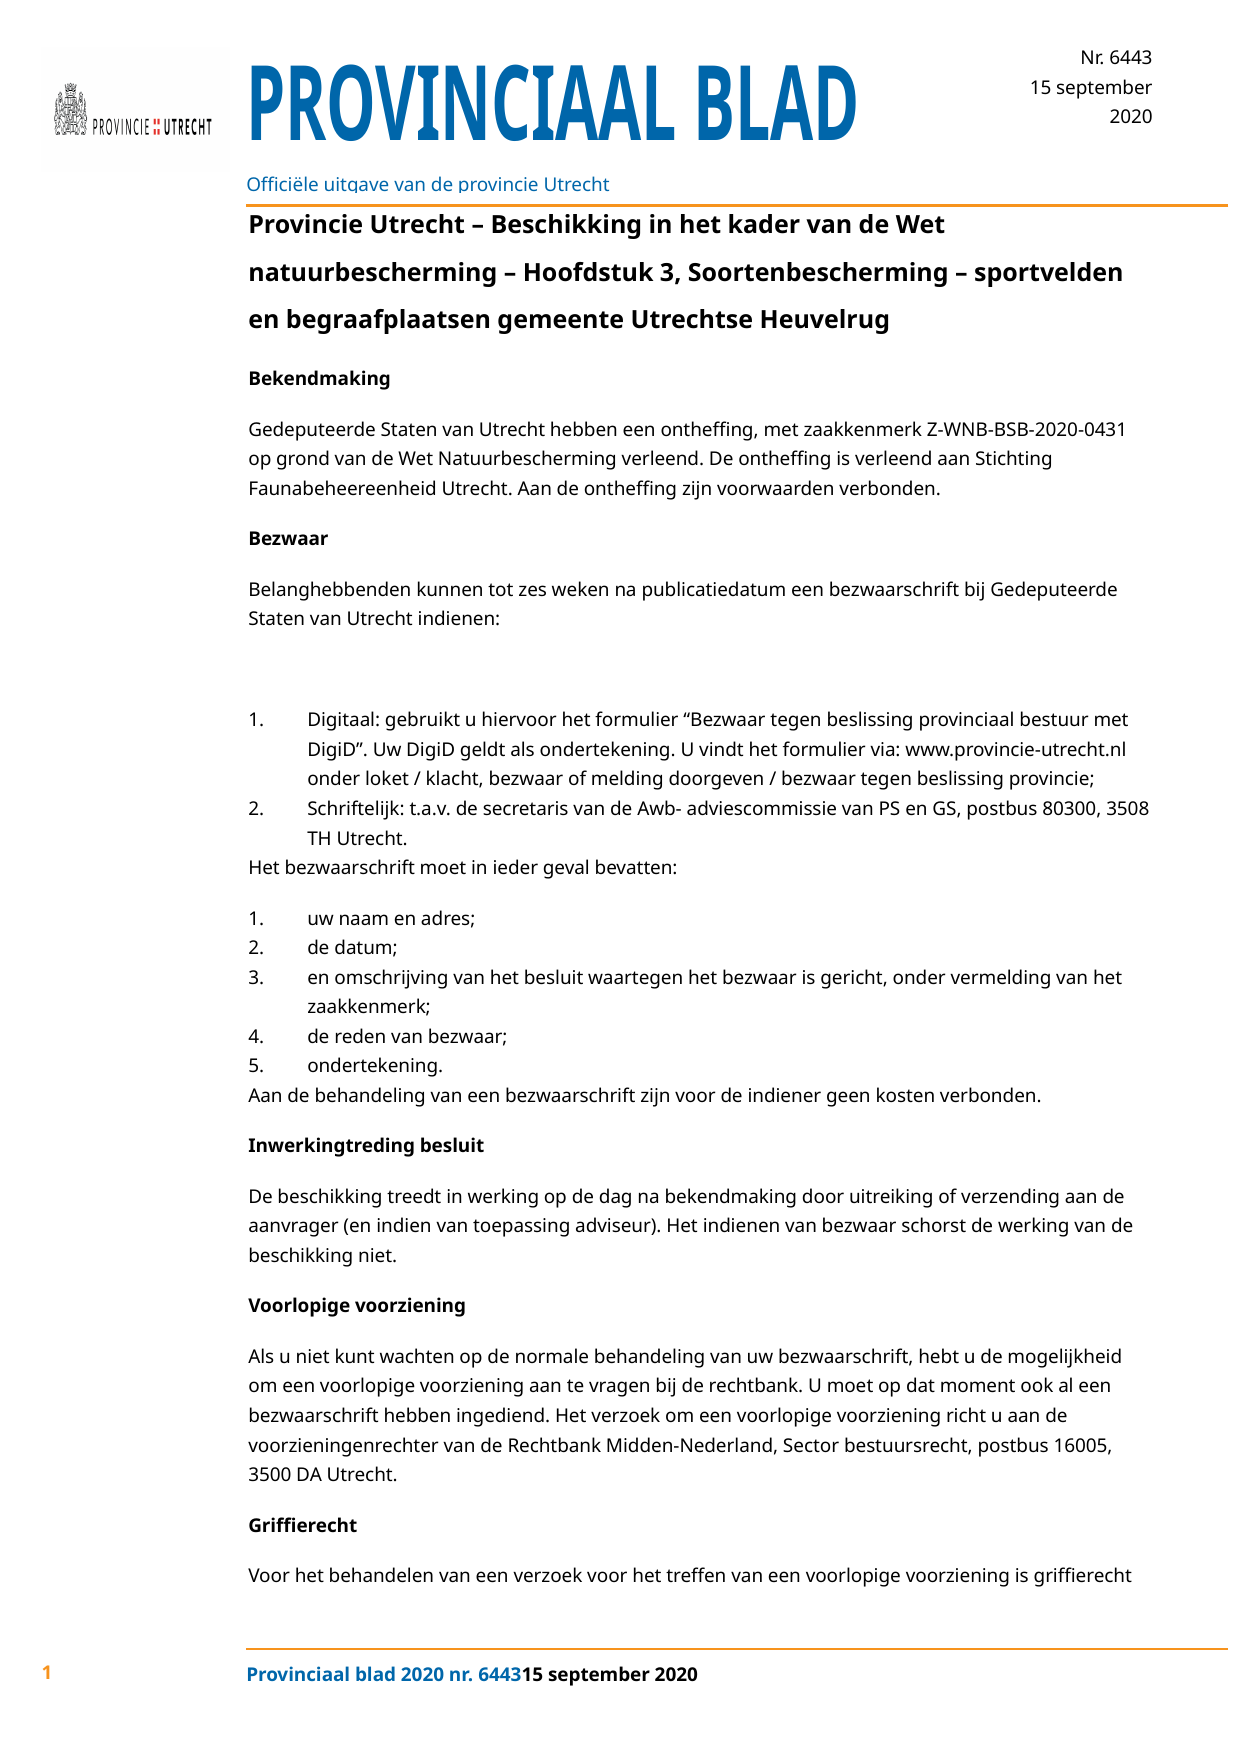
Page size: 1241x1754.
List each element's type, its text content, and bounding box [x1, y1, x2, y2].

text Bekendmaking [248, 366, 1152, 391]
list de reden van bezwaar; [248, 1023, 1152, 1049]
text Het bezwaarschrift moet in ieder geval bevatten: [248, 854, 1152, 880]
text Aan de behandeling van een bezwaarschrift zijn voor de indiener geen kosten verbonden. [248, 1082, 1152, 1108]
list ondertekening. [248, 1053, 1152, 1078]
text Griffierecht [248, 1512, 1152, 1537]
text Inwerkingtreding besluit [248, 1133, 1152, 1158]
text Gedeputeerde Staten van Utrecht hebben een ontheffing, met zaakkenmerk Z-WNB-BSB-2020-0431 op grond van de Wet Natuurbescherming verleend. De ontheffing is verleend aan Stichting Faunabeheereenheid Utrecht. Aan de ontheffing zijn voorwaarden verbonden. [248, 416, 1152, 501]
text Voor het behandelen van een verzoek voor het treffen van een voorlopige voorziening is griffierecht [248, 1562, 1152, 1588]
text Voorlopige voorziening [248, 1293, 1152, 1318]
text Belanghebbenden kunnen tot zes weken na publicatiedatum een bezwaarschrift bij Gedeputeerde Staten van Utrecht indienen: [248, 576, 1152, 631]
list en omschrijving van het besluit waartegen het bezwaar is gericht, onder vermelding van het zaakkenmerk; [248, 964, 1152, 1019]
list Digitaal: gebruikt u hiervoor het formulier “Bezwaar tegen beslissing provinciaal bestuur met DigiD”. Uw DigiD geldt als ondertekening. U vindt het formulier via: www.provincie-utrecht.nl onder loket / klacht, bezwaar of melding doorgeven / bezwaar tegen beslissing provincie; [248, 706, 1152, 791]
text Bezwaar [248, 526, 1152, 551]
list Schriftelijk: t.a.v. de secretaris van de Awb- adviescommissie van PS en GS, postbus 80300, 3508 TH Utrecht. [248, 795, 1152, 850]
list uw naam en adres; [248, 905, 1152, 930]
text Als u niet kunt wachten op de normale behandeling van uw bezwaarschrift, hebt u de mogelijkheid om een voorlopige voorziening aan te vragen bij de rechtbank. U moet op dat moment ook al een bezwaarschrift hebben ingediend. Het verzoek om een voorlopige voorziening richt u aan de voorzieningenrechter van de Rechtbank Midden-Nederland, Sector bestuursrecht, postbus 16005, 3500 DA Utrecht. [248, 1343, 1152, 1487]
text Provincie Utrecht – Beschikking in het kader van de Wet natuurbescherming – Hoofdstuk 3, Soortenbescherming – sportvelden en begraafplaatsen gemeente Utrechtse Heuvelrug [248, 207, 1152, 336]
list de datum; [248, 934, 1152, 960]
text De beschikking treedt in werking op de dag na bekendmaking door uitreiking of verzending aan de aanvrager (en indien van toepassing adviseur). Het indienen van bezwaar schorst de werking van de beschikking niet. [248, 1183, 1152, 1268]
picture [41, 47, 231, 172]
